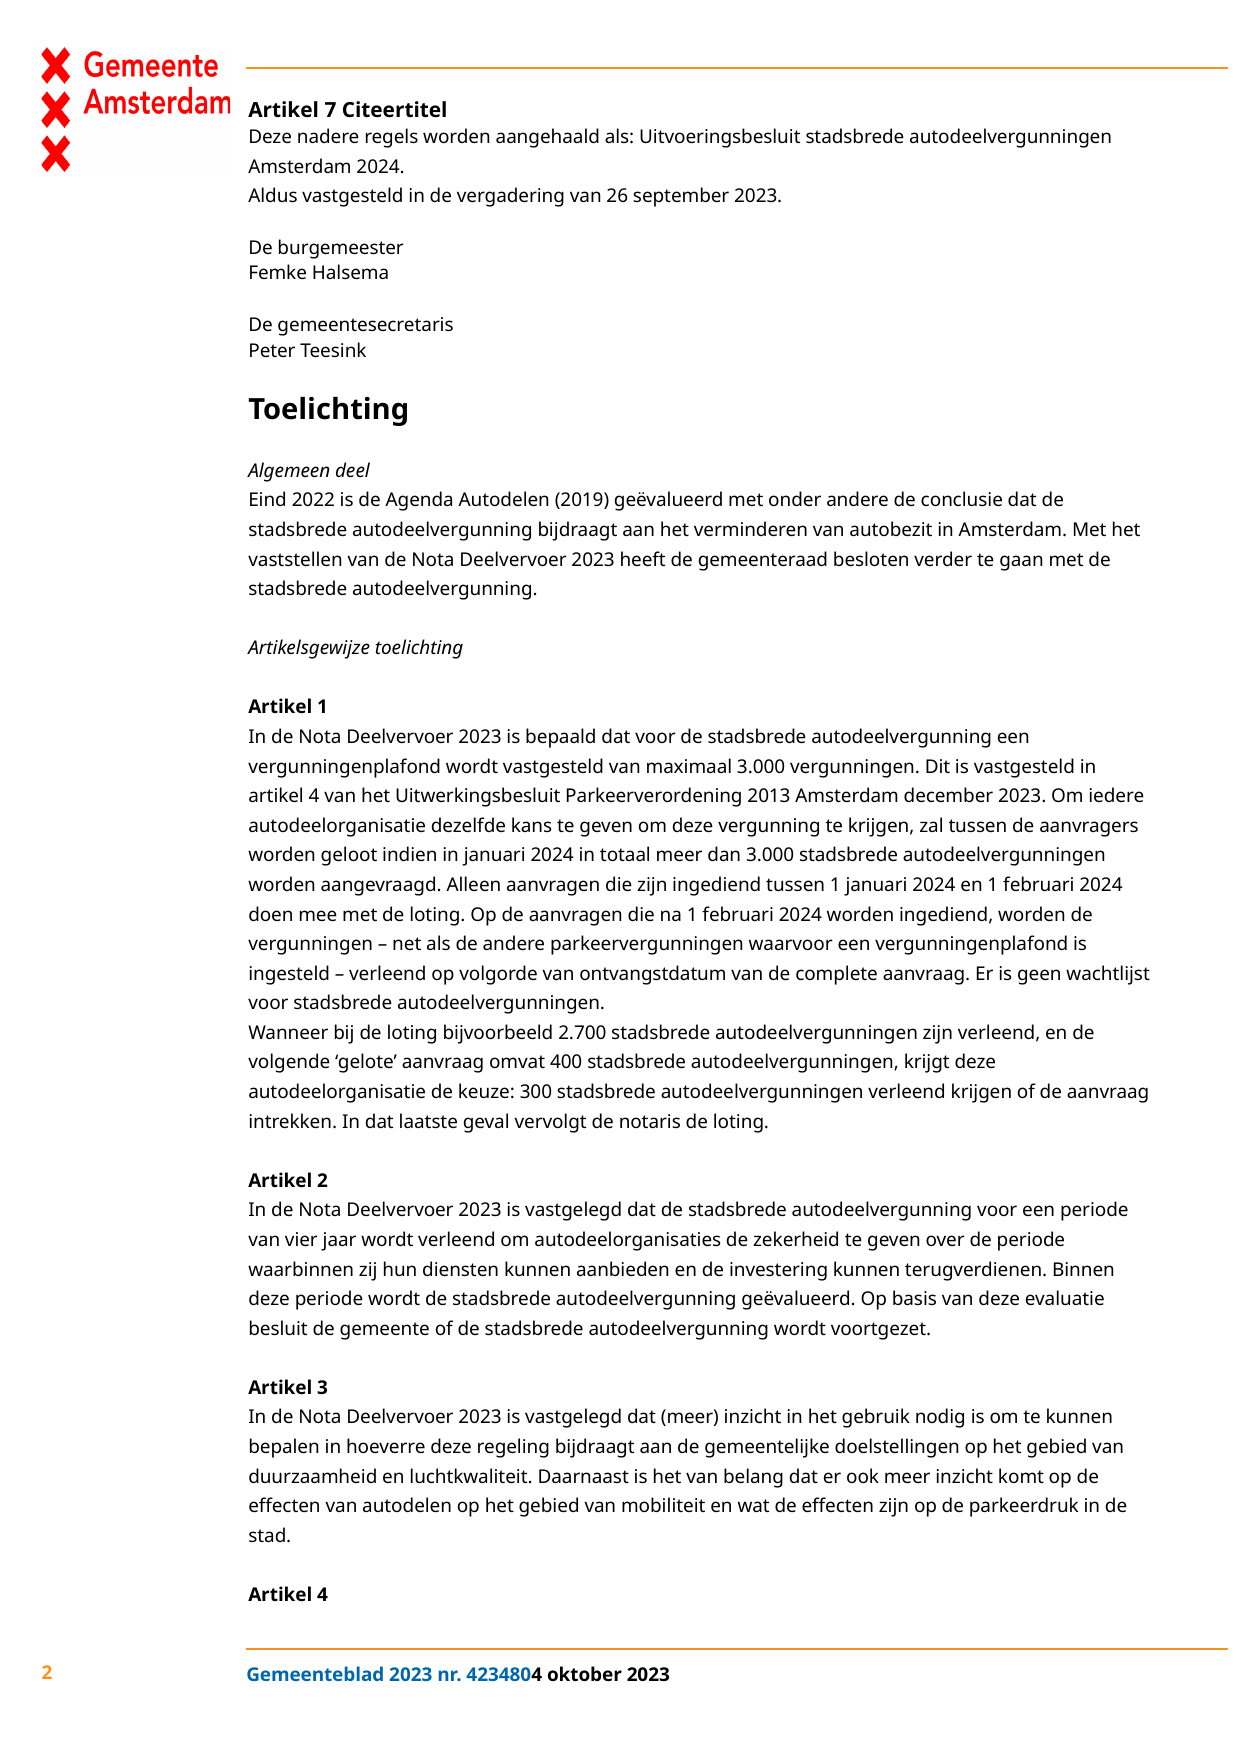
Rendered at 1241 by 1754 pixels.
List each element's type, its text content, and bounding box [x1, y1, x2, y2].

text Eind 2022 is de Agenda Autodelen (2019) geëvalueerd met onder andere de conclusie dat de stadsbrede autodeelvergunning bijdraagt aan het verminderen van autobezit in Amsterdam. Met het vaststellen van de Nota Deelvervoer 2023 heeft de gemeenteraad besloten verder te gaan met de stadsbrede autodeelvergunning. [248, 487, 1152, 601]
text De gemeentesecretaris [248, 311, 1152, 337]
text Wanneer bij de loting bijvoorbeeld 2.700 stadsbrede autodeelvergunningen zijn verleend, en de volgende ‘gelote’ aanvraag omvat 400 stadsbrede autodeelvergunningen, krijgt deze autodeelorganisatie de keuze: 300 stadsbrede autodeelvergunningen verleend krijgen of de aanvraag intrekken. In dat laatste geval vervolgt de notaris de loting. [248, 1019, 1152, 1134]
text Artikel 1 [248, 694, 1152, 719]
text Artikel 2 [248, 1167, 1152, 1193]
text In de Nota Deelvervoer 2023 is bepaald dat voor de stadsbrede autodeelvergunning een vergunningenplafond wordt vastgesteld van maximaal 3.000 vergunningen. Dit is vastgesteld in artikel 4 van het Uitwerkingsbesluit Parkeerverordening 2013 Amsterdam december 2023. Om iedere autodeelorganisatie dezelfde kans te geven om deze vergunning te krijgen, zal tussen de aanvragers worden geloot indien in januari 2024 in totaal meer dan 3.000 stadsbrede autodeelvergunningen worden aangevraagd. Alleen aanvragen die zijn ingediend tussen 1 januari 2024 en 1 februari 2024 doen mee met de loting. Op de aanvragen die na 1 februari 2024 worden ingediend, worden de vergunningen – net als de andere parkeervergunningen waarvoor een vergunningenplafond is ingesteld – verleend op volgorde van ontvangstdatum van de complete aanvraag. Er is geen wachtlijst voor stadsbrede autodeelvergunningen. [248, 723, 1152, 1015]
text De burgemeester [248, 234, 1152, 259]
text Artikelsgewijze toelichting [248, 634, 1152, 660]
text Artikel 7 Citeertitel [248, 95, 1152, 123]
text In de Nota Deelvervoer 2023 is vastgelegd dat de stadsbrede autodeelvergunning voor een periode van vier jaar wordt verleend om autodeelorganisaties de zekerheid te geven over de periode waarbinnen zij hun diensten kunnen aanbieden en de investering kunnen terugverdienen. Binnen deze periode wordt de stadsbrede autodeelvergunning geëvalueerd. Op basis van deze evaluatie besluit de gemeente of de stadsbrede autodeelvergunning wordt voortgezet. [248, 1197, 1152, 1341]
text Artikel 3 [248, 1374, 1152, 1400]
text Femke Halsema [248, 259, 1152, 285]
text In de Nota Deelvervoer 2023 is vastgelegd dat (meer) inzicht in het gebruik nodig is om te kunnen bepalen in hoeverre deze regeling bijdraagt aan de gemeentelijke doelstellingen op het gebied van duurzaamheid en luchtkwaliteit. Daarnaast is het van belang dat er ook meer inzicht komt op de effecten van autodelen op het gebied van mobiliteit en wat de effecten zijn op de parkeerdruk in de stad. [248, 1404, 1152, 1548]
text Artikel 4 [248, 1581, 1152, 1607]
text Aldus vastgesteld in de vergadering van 26 september 2023. [248, 182, 1152, 208]
text Deze nadere regels worden aangehaald als: Uitvoeringsbesluit stadsbrede autodeelvergunningen Amsterdam 2024. [248, 123, 1152, 178]
picture [41, 47, 231, 172]
text Peter Teesink [248, 337, 1152, 362]
text Toelichting [248, 388, 1152, 428]
text Algemeen deel [248, 457, 1152, 483]
